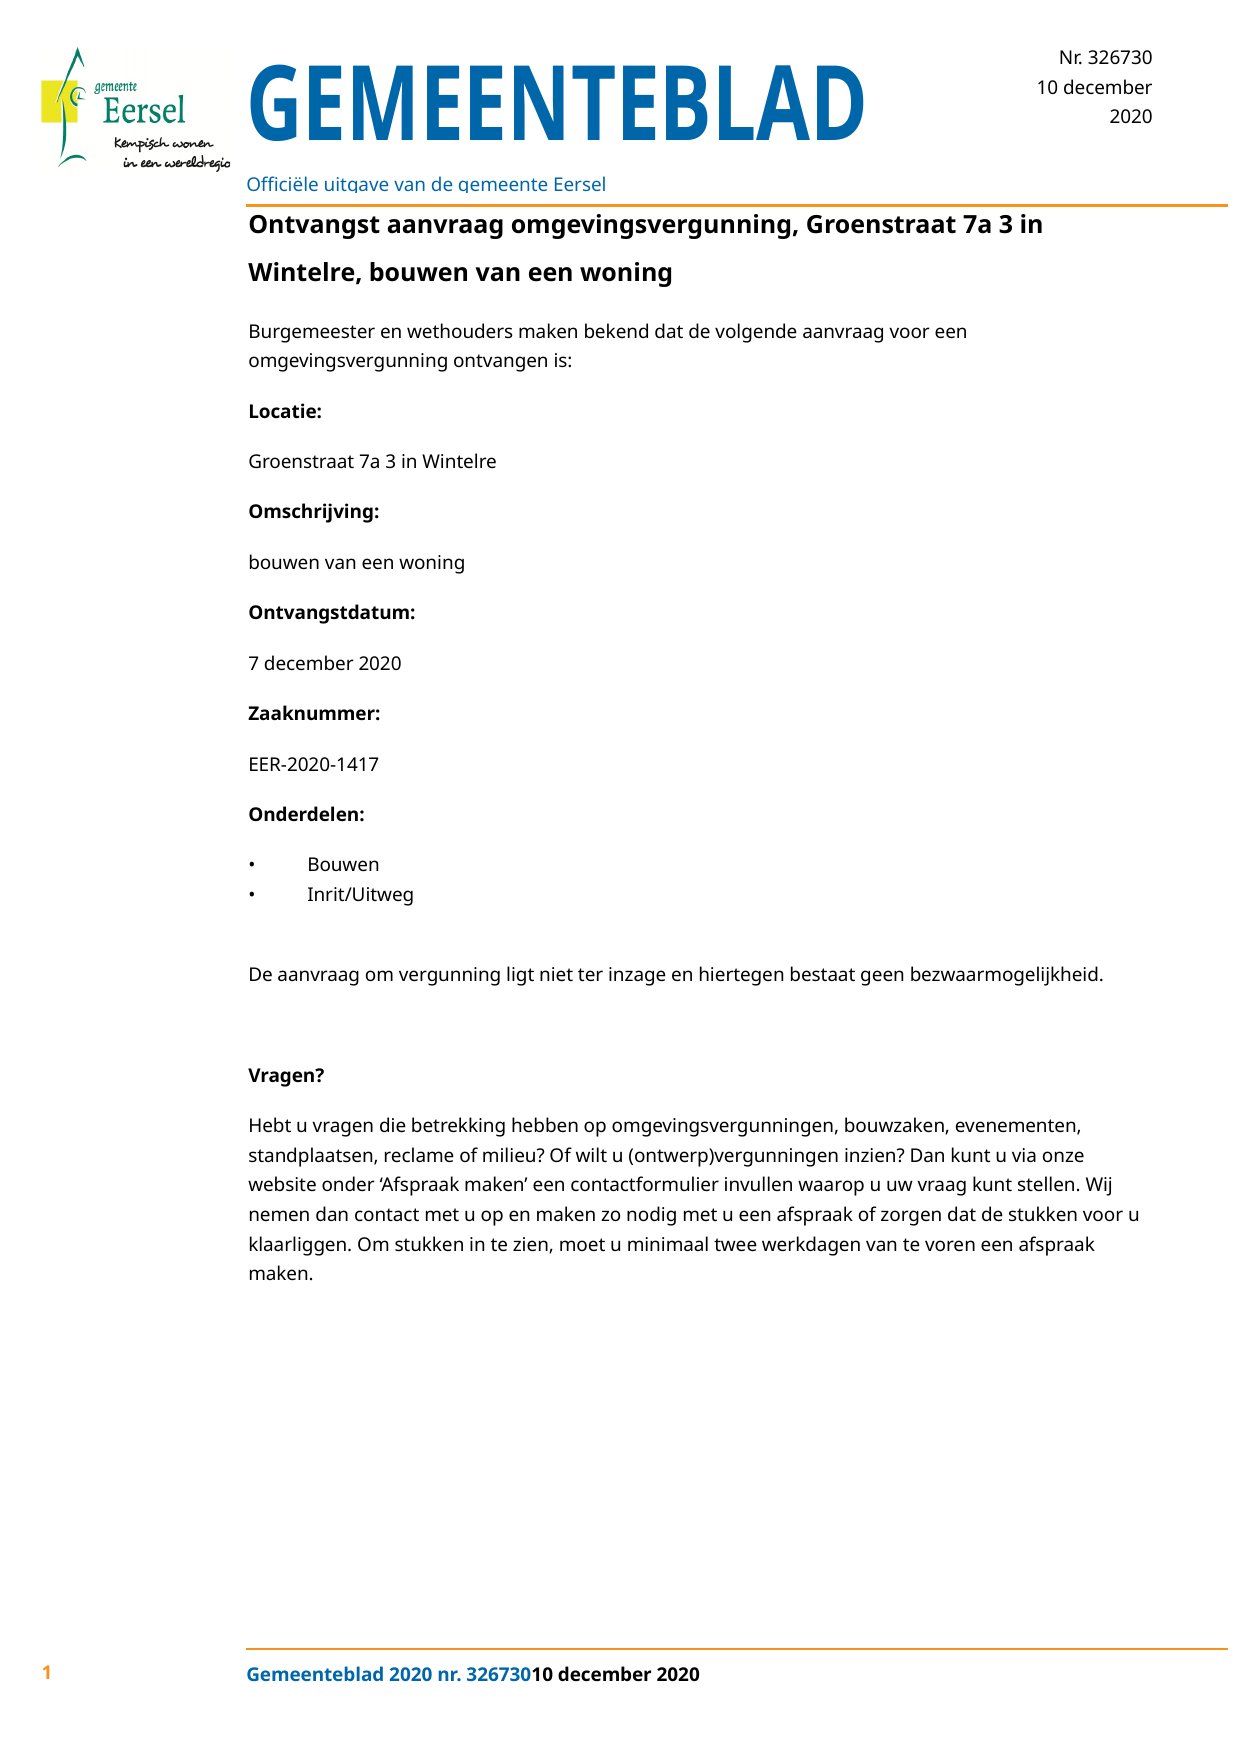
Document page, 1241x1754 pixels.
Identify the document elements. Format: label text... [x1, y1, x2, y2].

text Zaaknummer: [248, 700, 1152, 726]
text bouwen van een woning [248, 549, 1152, 575]
text Omschrijving: [248, 499, 1152, 524]
text Groenstraat 7a 3 in Wintelre [248, 448, 1152, 474]
text Vragen? [248, 1062, 1152, 1088]
text Ontvangstdatum: [248, 599, 1152, 625]
list Inrit/Uitweg [248, 881, 1152, 907]
text Burgemeester en wethouders maken bekend dat de volgende aanvraag voor een omgevingsvergunning ontvangen is: [248, 318, 1152, 373]
text Hebt u vragen die betrekking hebben op omgevingsvergunningen, bouwzaken, evenementen, standplaatsen, reclame of milieu? Of wilt u (ontwerp)vergunningen inzien? Dan kunt u via onze website onder ‘Afspraak maken’ een contactformulier invullen waarop u uw vraag kunt stellen. Wij nemen dan contact met u op en maken zo nodig met u een afspraak of zorgen dat de stukken voor u klaarliggen. Om stukken in te zien, moet u minimaal twee werkdagen van te voren een afspraak maken. [248, 1112, 1152, 1286]
text De aanvraag om vergunning ligt niet ter inzage en hiertegen bestaat geen bezwaarmogelijkheid. [248, 961, 1152, 987]
picture [41, 47, 231, 172]
list Bouwen [248, 852, 1152, 877]
text Onderdelen: [248, 801, 1152, 827]
text 7 december 2020 [248, 650, 1152, 676]
text EER-2020-1417 [248, 751, 1152, 777]
text Ontvangst aanvraag omgevingsvergunning, Groenstraat 7a 3 in Wintelre, bouwen van een woning [248, 207, 1152, 288]
text Locatie: [248, 398, 1152, 424]
